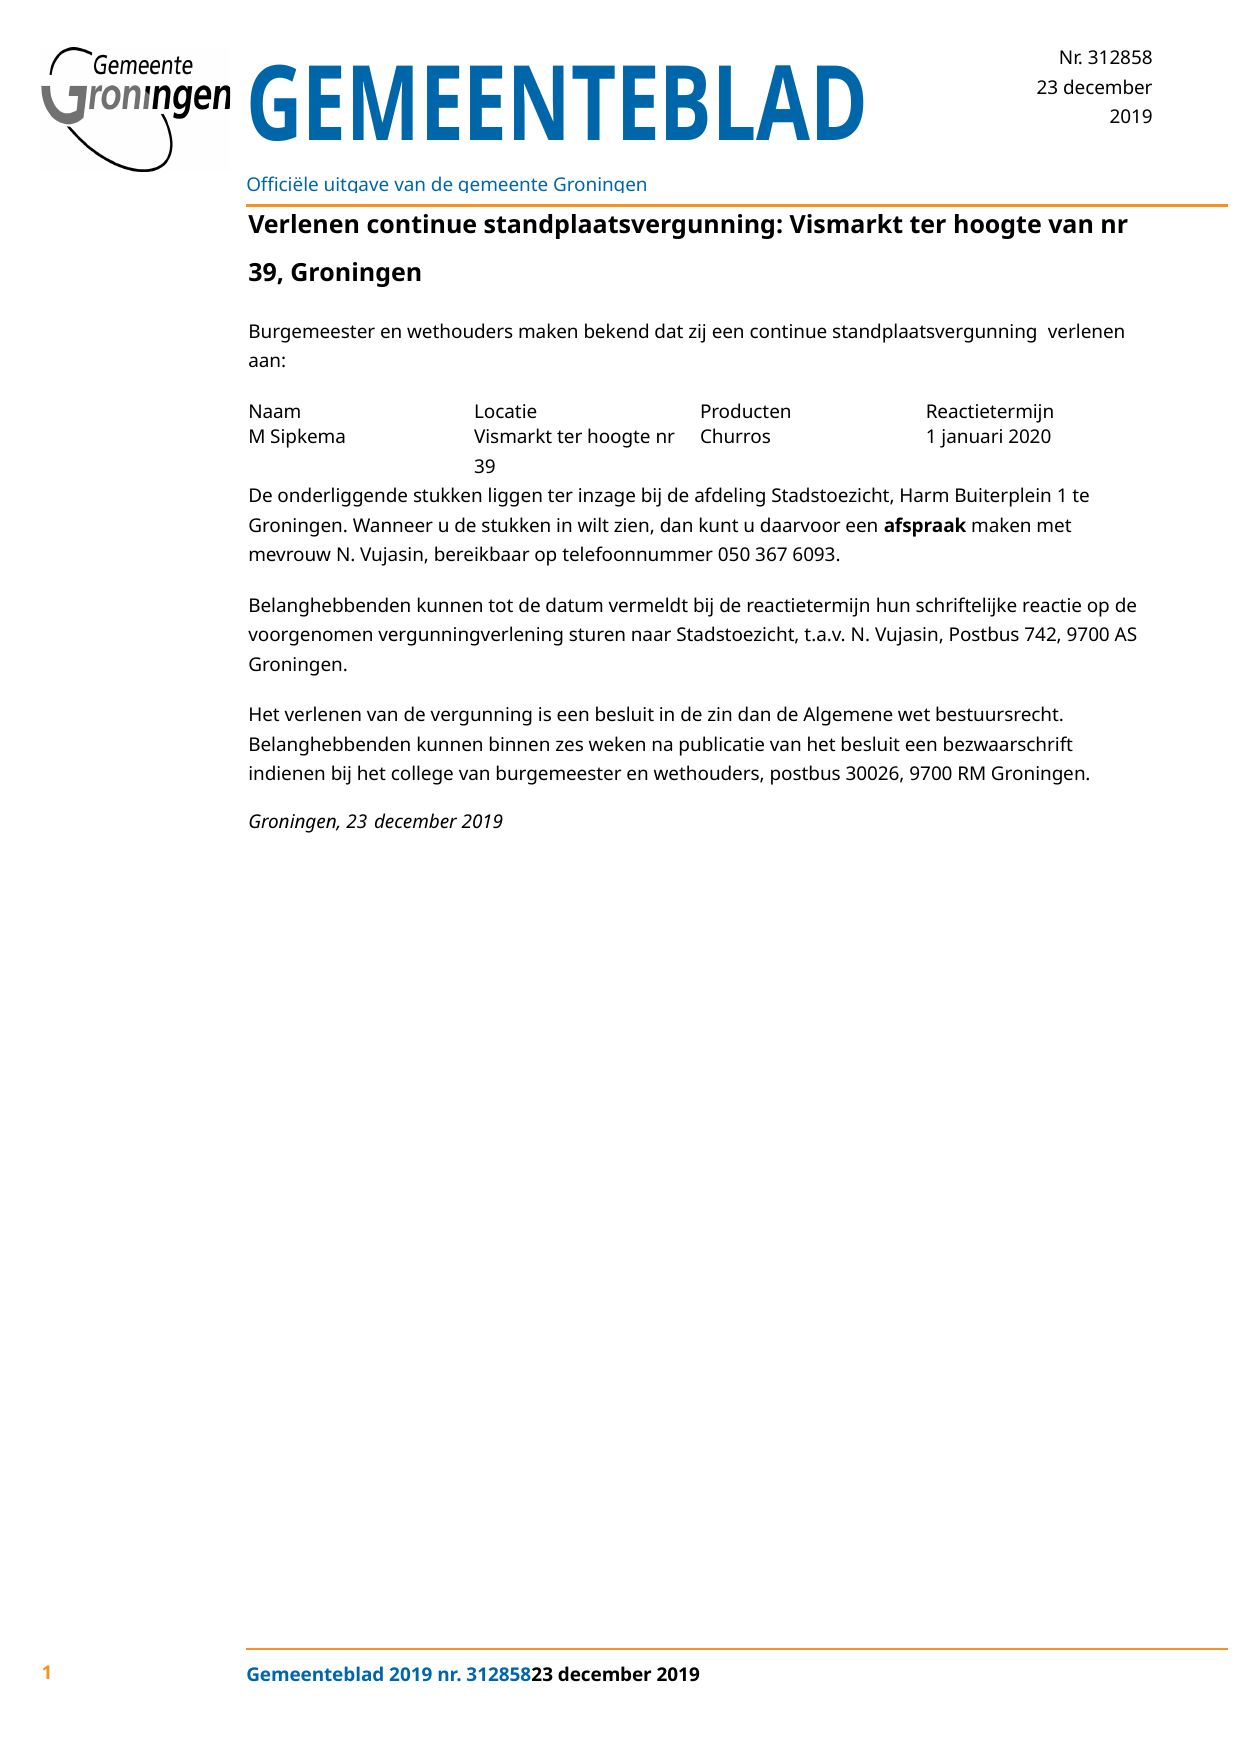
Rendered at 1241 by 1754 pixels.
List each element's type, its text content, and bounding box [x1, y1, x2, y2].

table_cell 1 januari 2020 [926, 424, 1152, 479]
table_cell Churros [700, 424, 926, 479]
table_header Producten [700, 398, 926, 424]
table_cell M Sipkema [248, 424, 474, 479]
picture [41, 47, 231, 172]
table_header Locatie [474, 398, 700, 424]
text Belanghebbenden kunnen tot de datum vermeldt bij de reactietermijn hun schriftelijke reactie op de voorgenomen vergunningverlening sturen naar Stadstoezicht, t.a.v. N. Vujasin, Postbus 742, 9700 AS Groningen. [248, 592, 1152, 677]
text Burgemeester en wethouders maken bekend dat zij een continue standplaatsvergunning verlenen aan: [248, 318, 1152, 373]
table_header Naam [248, 398, 474, 424]
text Verlenen continue standplaatsvergunning: Vismarkt ter hoogte van nr 39, Groningen [248, 207, 1152, 288]
table_header Reactietermijn [926, 398, 1152, 424]
text Het verlenen van de vergunning is een besluit in de zin dan de Algemene wet bestuursrecht. Belanghebbenden kunnen binnen zes weken na publicatie van het besluit een bezwaarschrift indienen bij het college van burgemeester en wethouders, postbus 30026, 9700 RM Groningen. [248, 701, 1152, 786]
text De onderliggende stukken liggen ter inzage bij de afdeling Stadstoezicht, Harm Buiterplein 1 te Groningen. Wanneer u de stukken in wilt zien, dan kunt u daarvoor een afspraak maken met mevrouw N. Vujasin, bereikbaar op telefoonnummer 050 367 6093. [248, 482, 1152, 567]
table_cell Vismarkt ter hoogte nr 39 [474, 424, 700, 479]
text Groningen, 23 december 2019 [248, 808, 1152, 834]
